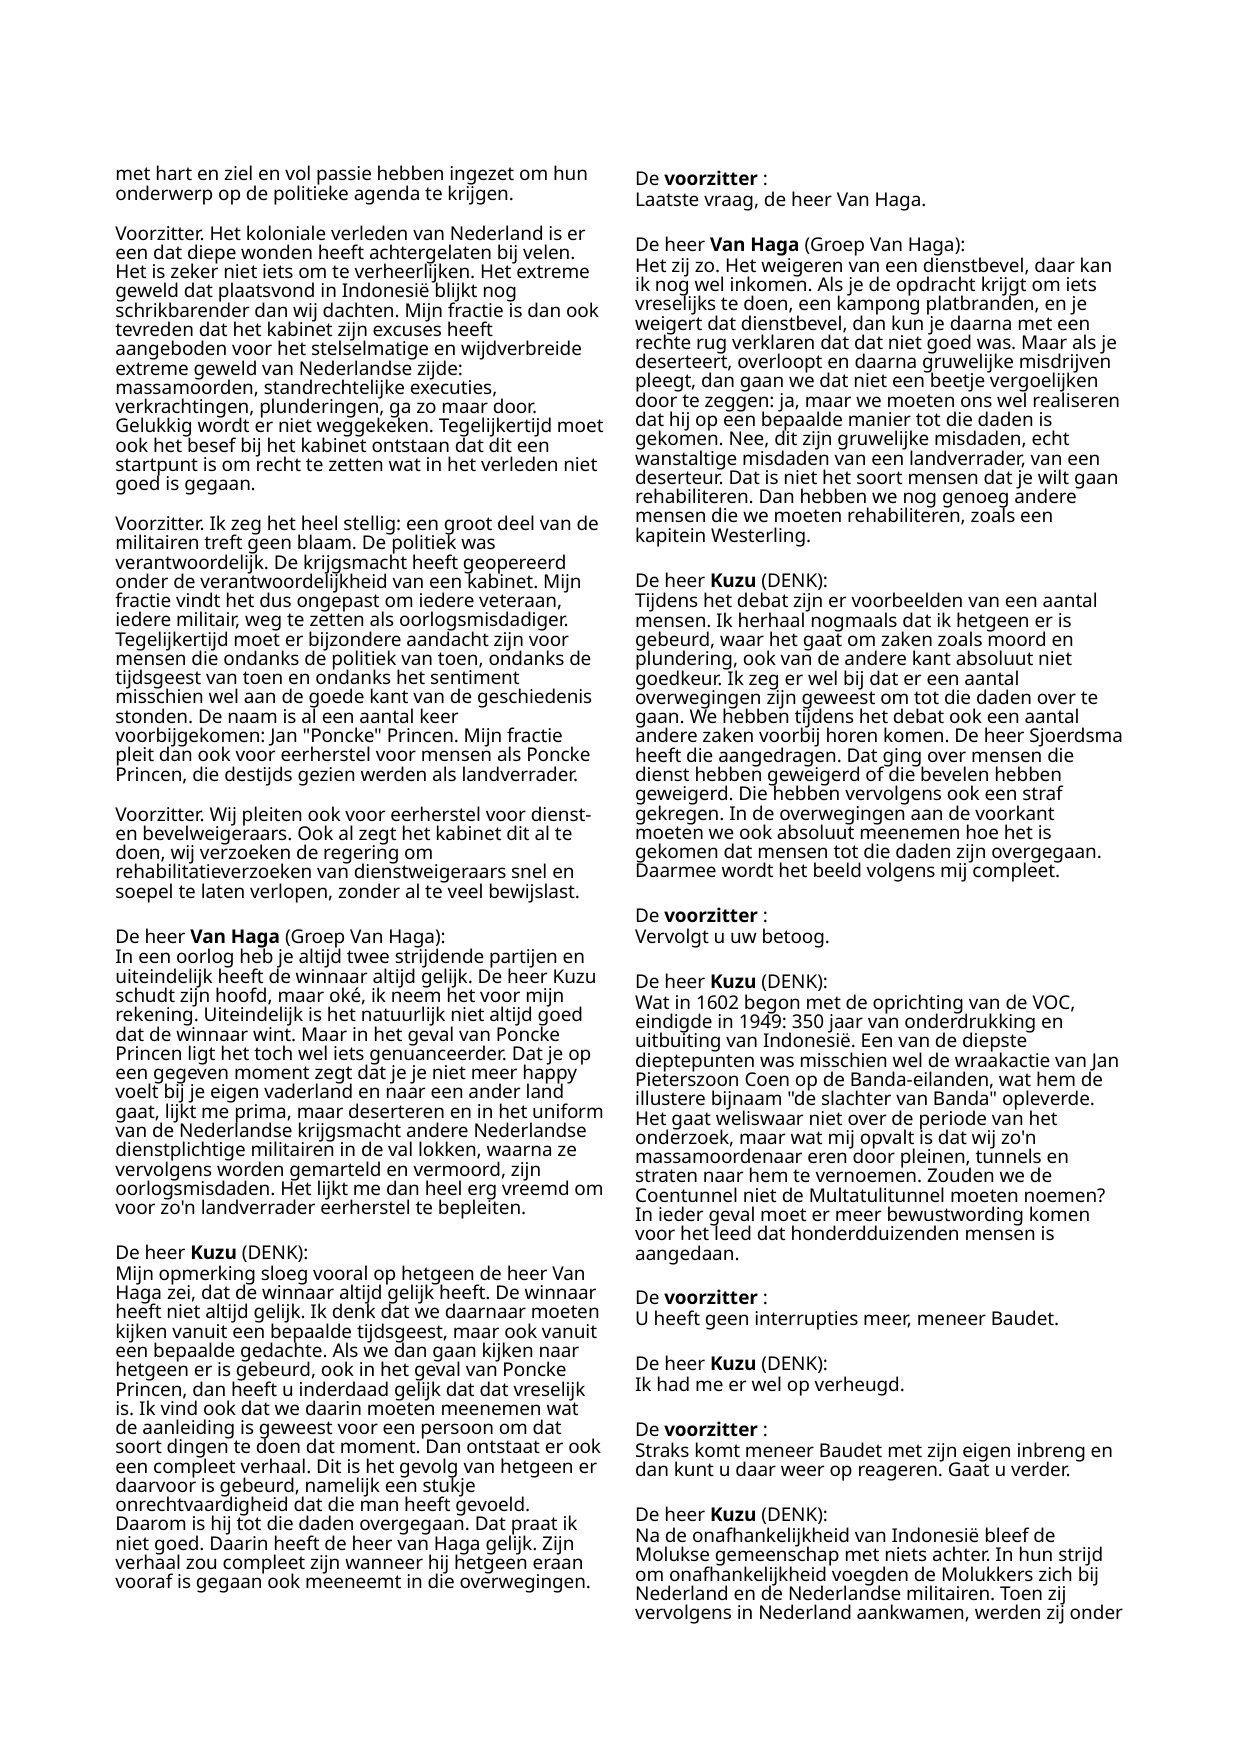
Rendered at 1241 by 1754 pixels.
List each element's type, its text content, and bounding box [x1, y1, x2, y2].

text Tijdens het debat zijn er voorbeelden van een aantal mensen. Ik herhaal nogmaals dat ik hetgeen er is gebeurd, waar het gaat om zaken zoals moord en plundering, ook van de andere kant absoluut niet goedkeur. Ik zeg er wel bij dat er een aantal overwegingen zijn geweest om tot die daden over te gaan. We hebben tijdens het debat ook een aantal andere zaken voorbij horen komen. De heer Sjoerdsma heeft die aangedragen. Dat ging over mensen die dienst hebben geweigerd of die bevelen hebben geweigerd. Die hebben vervolgens ook een straf gekregen. In de overwegingen aan de voorkant moeten we ook absoluut meenemen hoe het is gekomen dat mensen tot die daden zijn overgegaan. Daarmee wordt het beeld volgens mij compleet. [635, 592, 1125, 882]
text Laatste vraag, de heer Van Haga. [635, 191, 1125, 210]
text De heer Kuzu (DENK): [635, 968, 1125, 994]
text Wat in 1602 begon met de oprichting van de VOC, eindigde in 1949: 350 jaar van onderdrukking en uitbuiting van Indonesië. Een van de diepste dieptepunten was misschien wel de wraakactie van Jan Pieterszoon Coen op de Banda-eilanden, wat hem de illustere bijnaam "de slachter van Banda" opleverde. Het gaat weliswaar niet over de periode van het onderzoek, maar wat mij opvalt is dat wij zo'n massamoordenaar eren door pleinen, tunnels en straten naar hem te vernoemen. Zouden we de Coentunnel niet de Multatulitunnel moeten noemen? In ieder geval moet er meer bewustwording komen voor het leed dat honderdduizenden mensen is aangedaan. [635, 994, 1125, 1264]
text Vervolgt u uw betoog. [635, 928, 1125, 947]
text De heer Kuzu (DENK): [635, 1501, 1125, 1527]
text met hart en ziel en vol passie hebben ingezet om hun onderwerp op de politieke agenda te krijgen. [115, 165, 605, 204]
text Voorzitter. Wij pleiten ook voor eerherstel voor dienst- en bevelweigeraars. Ook al zegt het kabinet dit al te doen, wij verzoeken de regering om rehabilitatieverzoeken van dienstweigeraars snel en soepel te laten verlopen, zonder al te veel bewijslast. [115, 806, 605, 902]
text De heer Kuzu (DENK): [635, 1350, 1125, 1376]
text De heer Van Haga (Groep Van Haga): [115, 923, 605, 948]
text Ik had me er wel op verheugd. [635, 1376, 1125, 1395]
text Voorzitter. Het koloniale verleden van Nederland is er een dat diepe wonden heeft achtergelaten bij velen. Het is zeker niet iets om te verheerlijken. Het extreme geweld dat plaatsvond in Indonesië blijkt nog schrikbarender dan wij dachten. Mijn fractie is dan ook tevreden dat het kabinet zijn excuses heeft aangeboden voor het stelselmatige en wijdverbreide extreme geweld van Nederlandse zijde: massamoorden, standrechtelijke executies, verkrachtingen, plunderingen, ga zo maar door. Gelukkig wordt er niet weggekeken. Tegelijkertijd moet ook het besef bij het kabinet ontstaan dat dit een startpunt is om recht te zetten wat in het verleden niet goed is gegaan. [115, 224, 605, 494]
text De voorzitter : [635, 1284, 1125, 1310]
text Straks komt meneer Baudet met zijn eigen inbreng en dan kunt u daar weer op reageren. Gaat u verder. [635, 1442, 1125, 1481]
text In een oorlog heb je altijd twee strijdende partijen en uiteindelijk heeft de winnaar altijd gelijk. De heer Kuzu schudt zijn hoofd, maar oké, ik neem het voor mijn rekening. Uiteindelijk is het natuurlijk niet altijd goed dat de winnaar wint. Maar in het geval van Poncke Princen ligt het toch wel iets genuanceerder. Dat je op een gegeven moment zegt dat je je niet meer happy voelt bij je eigen vaderland en naar een ander land gaat, lijkt me prima, maar deserteren en in het uniform van de Nederlandse krijgsmacht andere Nederlandse dienstplichtige militairen in de val lokken, waarna ze vervolgens worden gemarteld en vermoord, zijn oorlogsmisdaden. Het lijkt me dan heel erg vreemd om voor zo'n landverrader eerherstel te bepleiten. [115, 948, 605, 1218]
text De heer Van Haga (Groep Van Haga): [635, 231, 1125, 257]
text U heeft geen interrupties meer, meneer Baudet. [635, 1310, 1125, 1329]
text De heer Kuzu (DENK): [115, 1239, 605, 1265]
text De voorzitter : [635, 902, 1125, 928]
text Na de onafhankelijkheid van Indonesië bleef de Molukse gemeenschap met niets achter. In hun strijd om onafhankelijkheid voegden de Molukkers zich bij Nederland en de Nederlandse militairen. Toen zij vervolgens in Nederland aankwamen, werden zij onder [635, 1527, 1125, 1623]
text De heer Kuzu (DENK): [635, 567, 1125, 592]
text De voorzitter : [635, 1416, 1125, 1442]
text Het zij zo. Het weigeren van een dienstbevel, daar kan ik nog wel inkomen. Als je de opdracht krijgt om iets vreselijks te doen, een kampong platbranden, en je weigert dat dienstbevel, dan kun je daarna met een rechte rug verklaren dat dat niet goed was. Maar als je deserteert, overloopt en daarna gruwelijke misdrijven pleegt, dan gaan we dat niet een beetje vergoelijken door te zeggen: ja, maar we moeten ons wel realiseren dat hij op een bepaalde manier tot die daden is gekomen. Nee, dit zijn gruwelijke misdaden, echt wanstaltige misdaden van een landverrader, van een deserteur. Dat is niet het soort mensen dat je wilt gaan rehabiliteren. Dan hebben we nog genoeg andere mensen die we moeten rehabiliteren, zoals een kapitein Westerling. [635, 257, 1125, 546]
text Voorzitter. Ik zeg het heel stellig: een groot deel van de militairen treft geen blaam. De politiek was verantwoordelijk. De krijgsmacht heeft geopereerd onder de verantwoordelijkheid van een kabinet. Mijn fractie vindt het dus ongepast om iedere veteraan, iedere militair, weg te zetten als oorlogsmisdadiger. Tegelijkertijd moet er bijzondere aandacht zijn voor mensen die ondanks de politiek van toen, ondanks de tijdsgeest van toen en ondanks het sentiment misschien wel aan de goede kant van de geschiedenis stonden. De naam is al een aantal keer voorbijgekomen: Jan "Poncke" Princen. Mijn fractie pleit dan ook voor eerherstel voor mensen als Poncke Princen, die destijds gezien werden als landverrader. [115, 515, 605, 785]
text De voorzitter : [635, 165, 1125, 191]
text Mijn opmerking sloeg vooral op hetgeen de heer Van Haga zei, dat de winnaar altijd gelijk heeft. De winnaar heeft niet altijd gelijk. Ik denk dat we daarnaar moeten kijken vanuit een bepaalde tijdsgeest, maar ook vanuit een bepaalde gedachte. Als we dan gaan kijken naar hetgeen er is gebeurd, ook in het geval van Poncke Princen, dan heeft u inderdaad gelijk dat dat vreselijk is. Ik vind ook dat we daarin moeten meenemen wat de aanleiding is geweest voor een persoon om dat soort dingen te doen dat moment. Dan ontstaat er ook een compleet verhaal. Dit is het gevolg van hetgeen er daarvoor is gebeurd, namelijk een stukje onrechtvaardigheid dat die man heeft gevoeld. Daarom is hij tot die daden overgegaan. Dat praat ik niet goed. Daarin heeft de heer van Haga gelijk. Zijn verhaal zou compleet zijn wanneer hij hetgeen eraan vooraf is gegaan ook meeneemt in die overwegingen. [115, 1265, 605, 1592]
